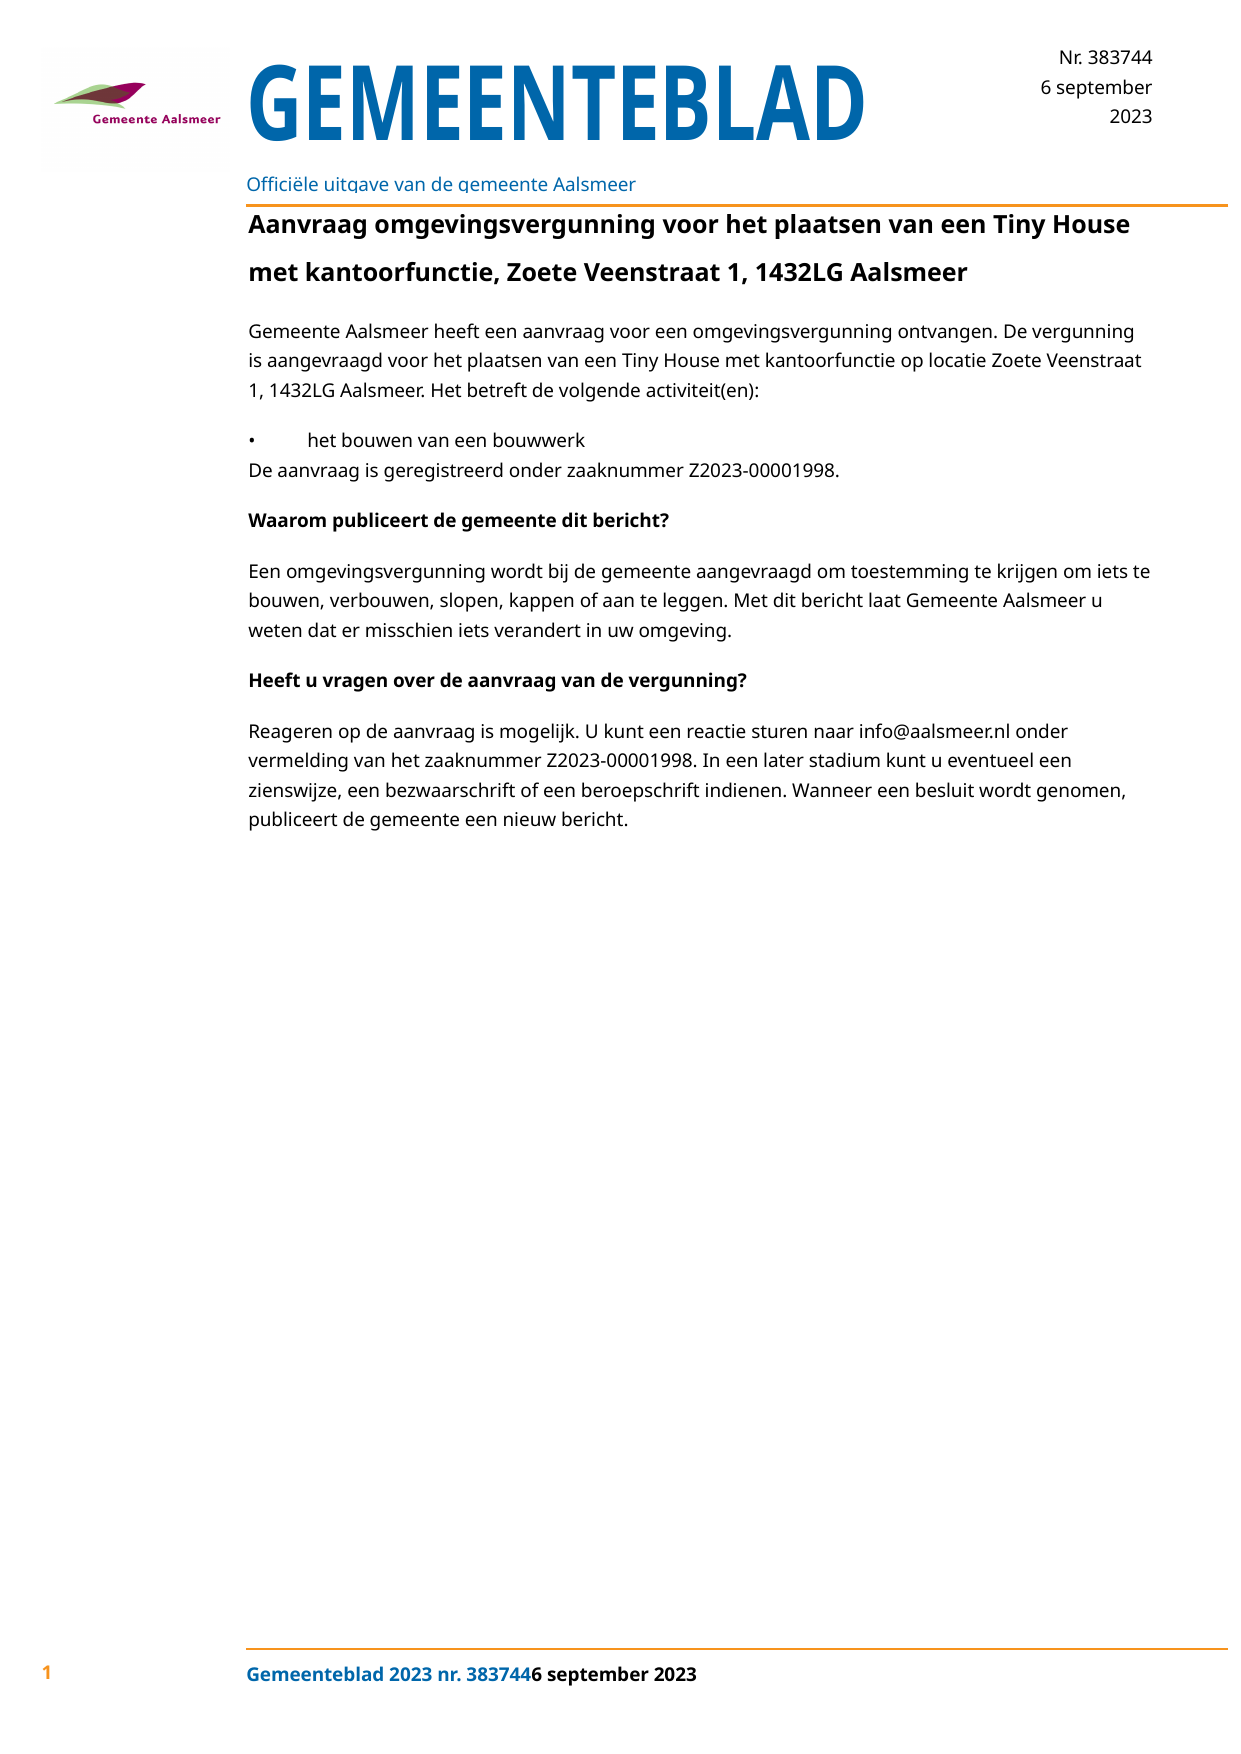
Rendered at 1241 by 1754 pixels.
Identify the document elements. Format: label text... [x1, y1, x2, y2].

text De aanvraag is geregistreerd onder zaaknummer Z2023-00001998. [248, 457, 1152, 483]
list het bouwen van een bouwwerk [248, 427, 1152, 453]
text Aanvraag omgevingsvergunning voor het plaatsen van een Tiny House met kantoorfunctie, Zoete Veenstraat 1, 1432LG Aalsmeer [248, 207, 1152, 288]
picture [41, 47, 231, 172]
text Gemeente Aalsmeer heeft een aanvraag voor een omgevingsvergunning ontvangen. De vergunning is aangevraagd voor het plaatsen van een Tiny House met kantoorfunctie op locatie Zoete Veenstraat 1, 1432LG Aalsmeer. Het betreft de volgende activiteit(en): [248, 318, 1152, 403]
text Waarom publiceert de gemeente dit bericht? [248, 507, 1152, 533]
text Reageren op de aanvraag is mogelijk. U kunt een reactie sturen naar info@aalsmeer.nl onder vermelding van het zaaknummer Z2023-00001998. In een later stadium kunt u eventueel een zienswijze, een bezwaarschrift of een beroepschrift indienen. Wanneer een besluit wordt genomen, publiceert de gemeente een nieuw bericht. [248, 718, 1152, 832]
text Heeft u vragen over de aanvraag van de vergunning? [248, 667, 1152, 693]
text Een omgevingsvergunning wordt bij de gemeente aangevraagd om toestemming te krijgen om iets te bouwen, verbouwen, slopen, kappen of aan te leggen. Met dit bericht laat Gemeente Aalsmeer u weten dat er misschien iets verandert in uw omgeving. [248, 558, 1152, 643]
